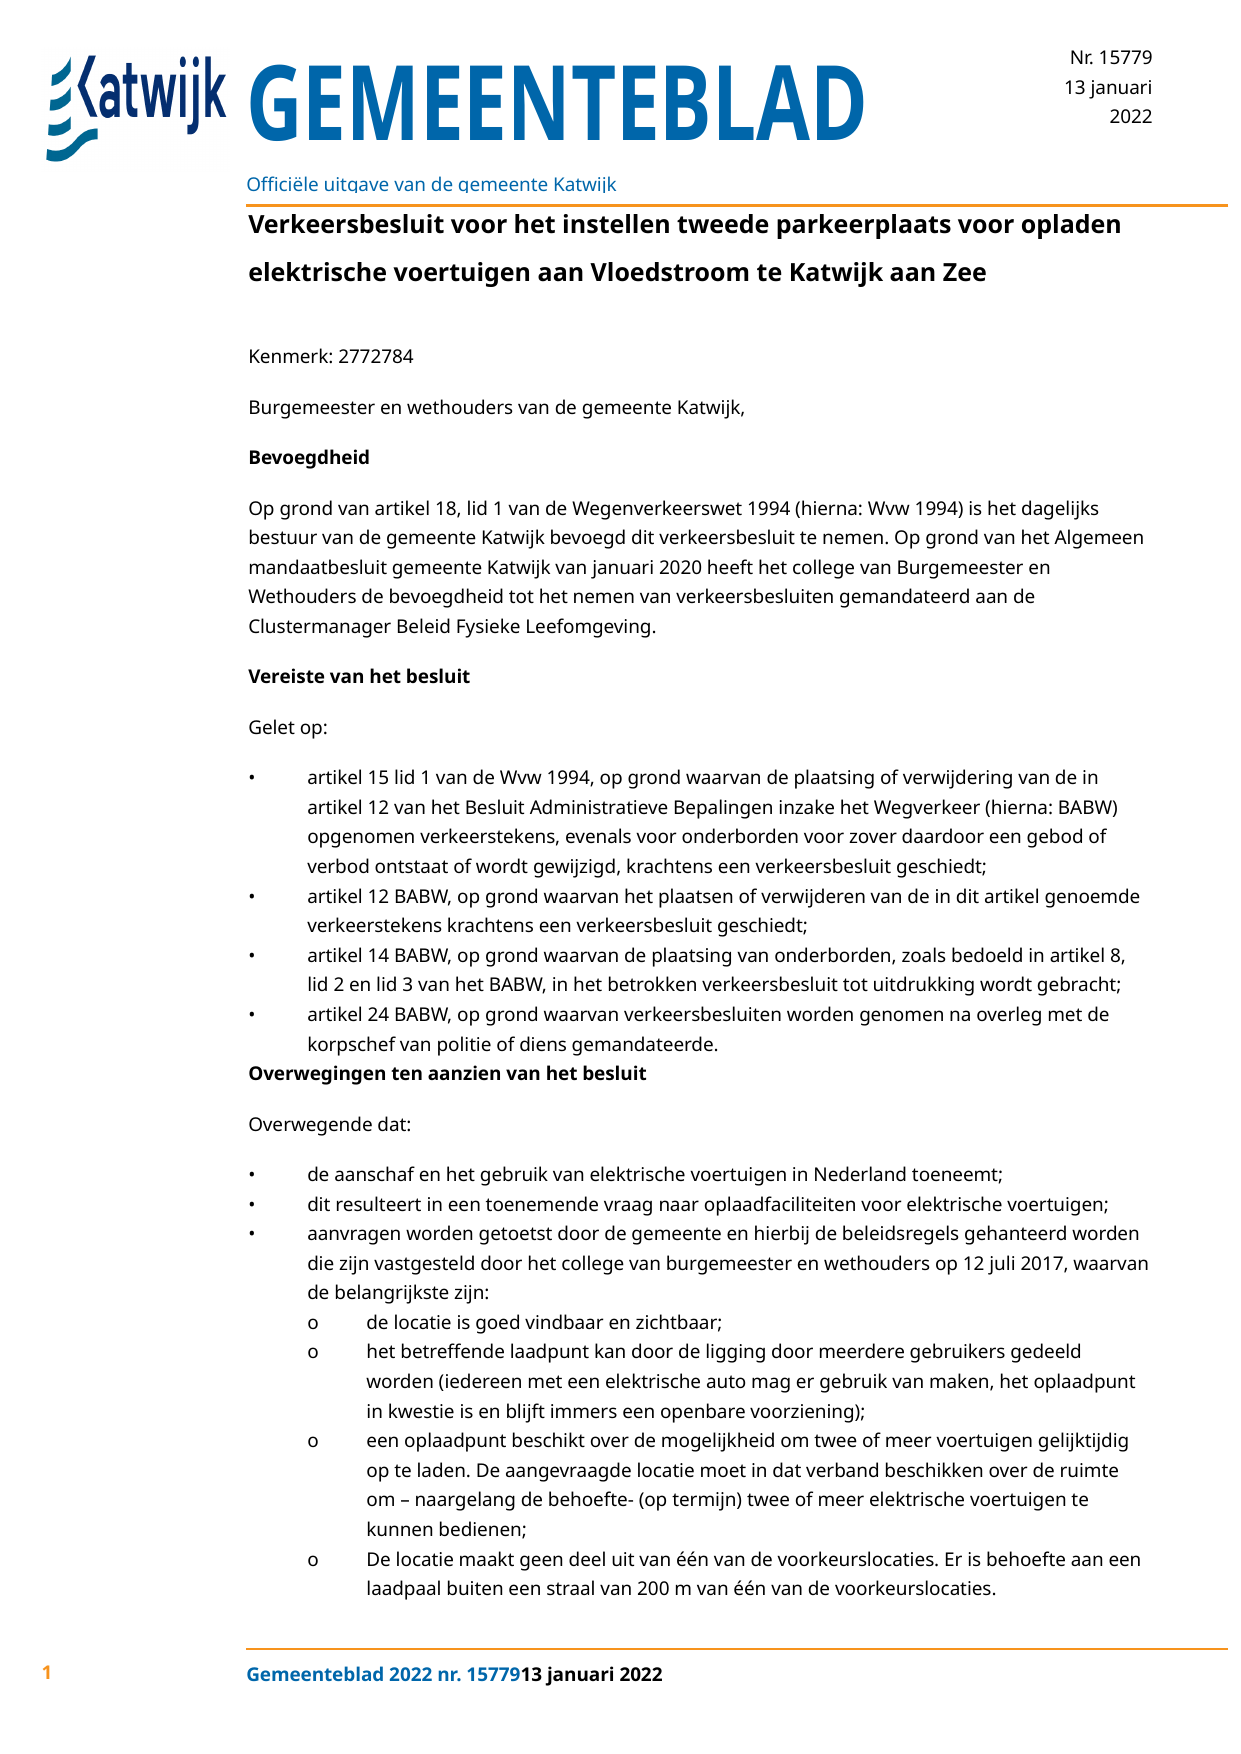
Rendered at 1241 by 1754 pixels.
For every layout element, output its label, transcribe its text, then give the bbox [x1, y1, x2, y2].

text Overwegingen ten aanzien van het besluit [248, 1060, 1152, 1086]
list de aanschaf en het gebruik van elektrische voertuigen in Nederland toeneemt; [248, 1161, 1152, 1187]
list de locatie is goed vindbaar en zichtbaar; [307, 1309, 1152, 1335]
text Kenmerk: 2772784 [248, 344, 1152, 369]
text Gelet op: [248, 714, 1152, 740]
text Overwegende dat: [248, 1111, 1152, 1136]
text Vereiste van het besluit [248, 664, 1152, 689]
list dit resulteert in een toenemende vraag naar oplaadfaciliteiten voor elektrische voertuigen; [248, 1191, 1152, 1216]
list artikel 24 BABW, op grond waarvan verkeersbesluiten worden genomen na overleg met de korpschef van politie of diens gemandateerde. [248, 1001, 1152, 1056]
text Burgemeester en wethouders van de gemeente Katwijk, [248, 394, 1152, 420]
text Bevoegdheid [248, 444, 1152, 470]
list het betreffende laadpunt kan door de ligging door meerdere gebruikers gedeeld worden (iedereen met een elektrische auto mag er gebruik van maken, het oplaadpunt in kwestie is en blijft immers een openbare voorziening); [307, 1339, 1152, 1423]
list artikel 14 BABW, op grond waarvan de plaatsing van onderborden, zoals bedoeld in artikel 8, lid 2 en lid 3 van het BABW, in het betrokken verkeersbesluit tot uitdrukking wordt gebracht; [248, 942, 1152, 997]
list De locatie maakt geen deel uit van één van de voorkeurslocaties. Er is behoefte aan een laadpaal buiten een straal van 200 m van één van de voorkeurslocaties. [307, 1546, 1152, 1601]
list een oplaadpunt beschikt over de mogelijkheid om twee of meer voertuigen gelijktijdig op te laden. De aangevraagde locatie moet in dat verband beschikken over de ruimte om – naargelang de behoefte- (op termijn) twee of meer elektrische voertuigen te kunnen bedienen; [307, 1427, 1152, 1542]
list artikel 12 BABW, op grond waarvan het plaatsen of verwijderen van de in dit artikel genoemde verkeerstekens krachtens een verkeersbesluit geschiedt; [248, 883, 1152, 938]
list aanvragen worden getoetst door de gemeente en hierbij de beleidsregels gehanteerd worden die zijn vastgesteld door het college van burgemeester en wethouders op 12 juli 2017, waarvan de belangrijkste zijn: [248, 1220, 1152, 1305]
text Verkeersbesluit voor het instellen tweede parkeerplaats voor opladen elektrische voertuigen aan Vloedstroom te Katwijk aan Zee [248, 207, 1152, 288]
list artikel 15 lid 1 van de Wvw 1994, op grond waarvan de plaatsing of verwijdering van de in artikel 12 van het Besluit Administratieve Bepalingen inzake het Wegverkeer (hierna: BABW) opgenomen verkeerstekens, evenals voor onderborden voor zover daardoor een gebod of verbod ontstaat of wordt gewijzigd, krachtens een verkeersbesluit geschiedt; [248, 764, 1152, 879]
picture [41, 47, 231, 172]
text Op grond van artikel 18, lid 1 van de Wegenverkeerswet 1994 (hierna: Wvw 1994) is het dagelijks bestuur van de gemeente Katwijk bevoegd dit verkeersbesluit te nemen. Op grond van het Algemeen mandaatbesluit gemeente Katwijk van januari 2020 heeft het college van Burgemeester en Wethouders de bevoegdheid tot het nemen van verkeersbesluiten gemandateerd aan de Clustermanager Beleid Fysieke Leefomgeving. [248, 495, 1152, 639]
